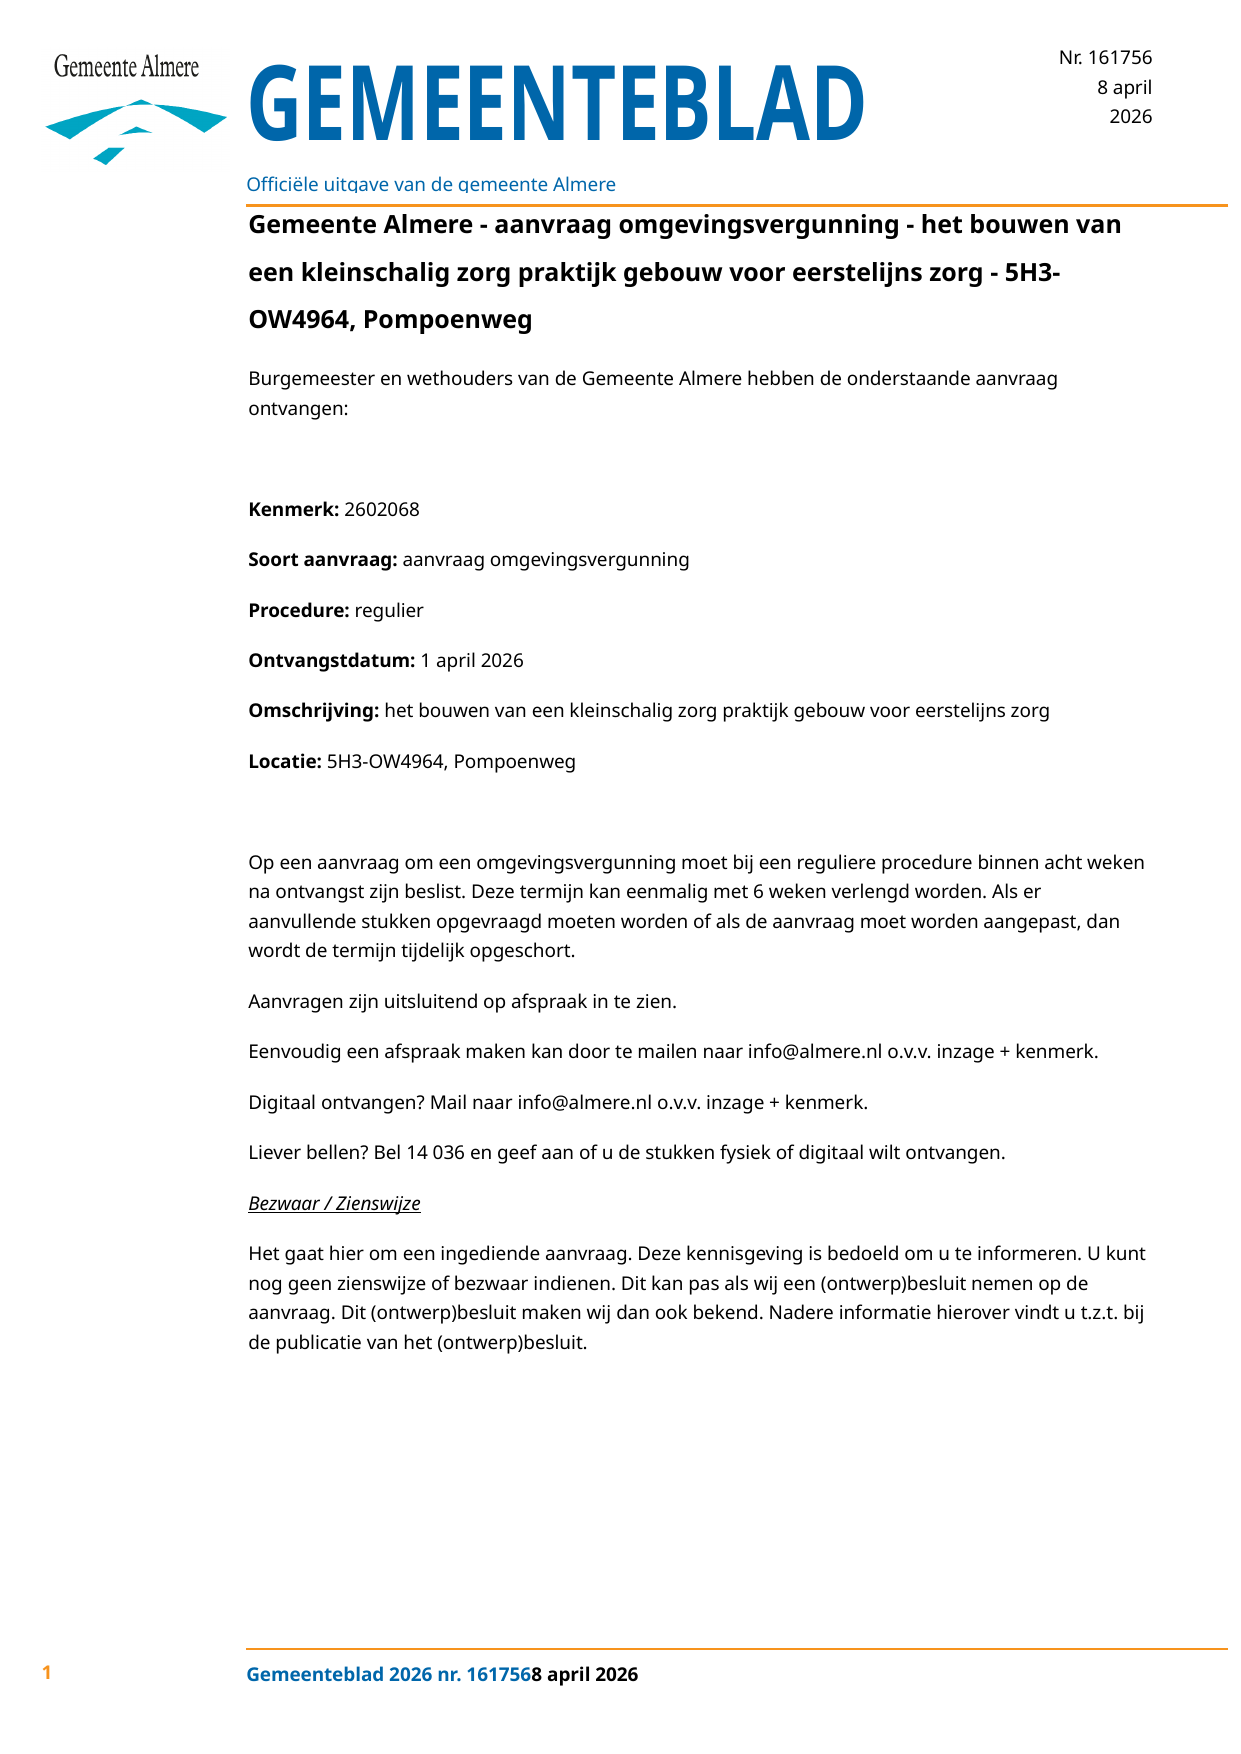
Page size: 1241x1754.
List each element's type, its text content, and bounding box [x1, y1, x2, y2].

text Aanvragen zijn uitsluitend op afspraak in te zien. [248, 988, 1152, 1014]
picture [41, 47, 231, 172]
text Bezwaar / Zienswijze [248, 1190, 1152, 1215]
text Digitaal ontvangen? Mail naar info@almere.nl o.v.v. inzage + kenmerk. [248, 1089, 1152, 1114]
text Ontvangstdatum: 1 april 2026 [248, 647, 1152, 673]
text Procedure: regulier [248, 597, 1152, 622]
text Gemeente Almere - aanvraag omgevingsvergunning - het bouwen van een kleinschalig zorg praktijk gebouw voor eerstelijns zorg - 5H3-OW4964, Pompoenweg [248, 207, 1152, 336]
text Kenmerk: 2602068 [248, 496, 1152, 522]
text Eenvoudig een afspraak maken kan door te mailen naar info@almere.nl o.v.v. inzage + kenmerk. [248, 1038, 1152, 1064]
text Op een aanvraag om een omgevingsvergunning moet bij een reguliere procedure binnen acht weken na ontvangst zijn beslist. Deze termijn kan eenmalig met 6 weken verlengd worden. Als er aanvullende stukken opgevraagd moeten worden of als de aanvraag moet worden aangepast, dan wordt de termijn tijdelijk opgeschort. [248, 849, 1152, 963]
text Locatie: 5H3-OW4964, Pompoenweg [248, 748, 1152, 774]
text Het gaat hier om een ingediende aanvraag. Deze kennisgeving is bedoeld om u te informeren. U kunt nog geen zienswijze of bezwaar indienen. Dit kan pas als wij een (ontwerp)besluit nemen op de aanvraag. Dit (ontwerp)besluit maken wij dan ook bekend. Nadere informatie hierover vindt u t.z.t. bij de publicatie van het (ontwerp)besluit. [248, 1240, 1152, 1354]
text Burgemeester en wethouders van de Gemeente Almere hebben de onderstaande aanvraag ontvangen: [248, 366, 1152, 421]
text Soort aanvraag: aanvraag omgevingsvergunning [248, 546, 1152, 572]
text Liever bellen? Bel 14 036 en geef aan of u de stukken fysiek of digitaal wilt ontvangen. [248, 1139, 1152, 1165]
text Omschrijving: het bouwen van een kleinschalig zorg praktijk gebouw voor eerstelijns zorg [248, 698, 1152, 723]
